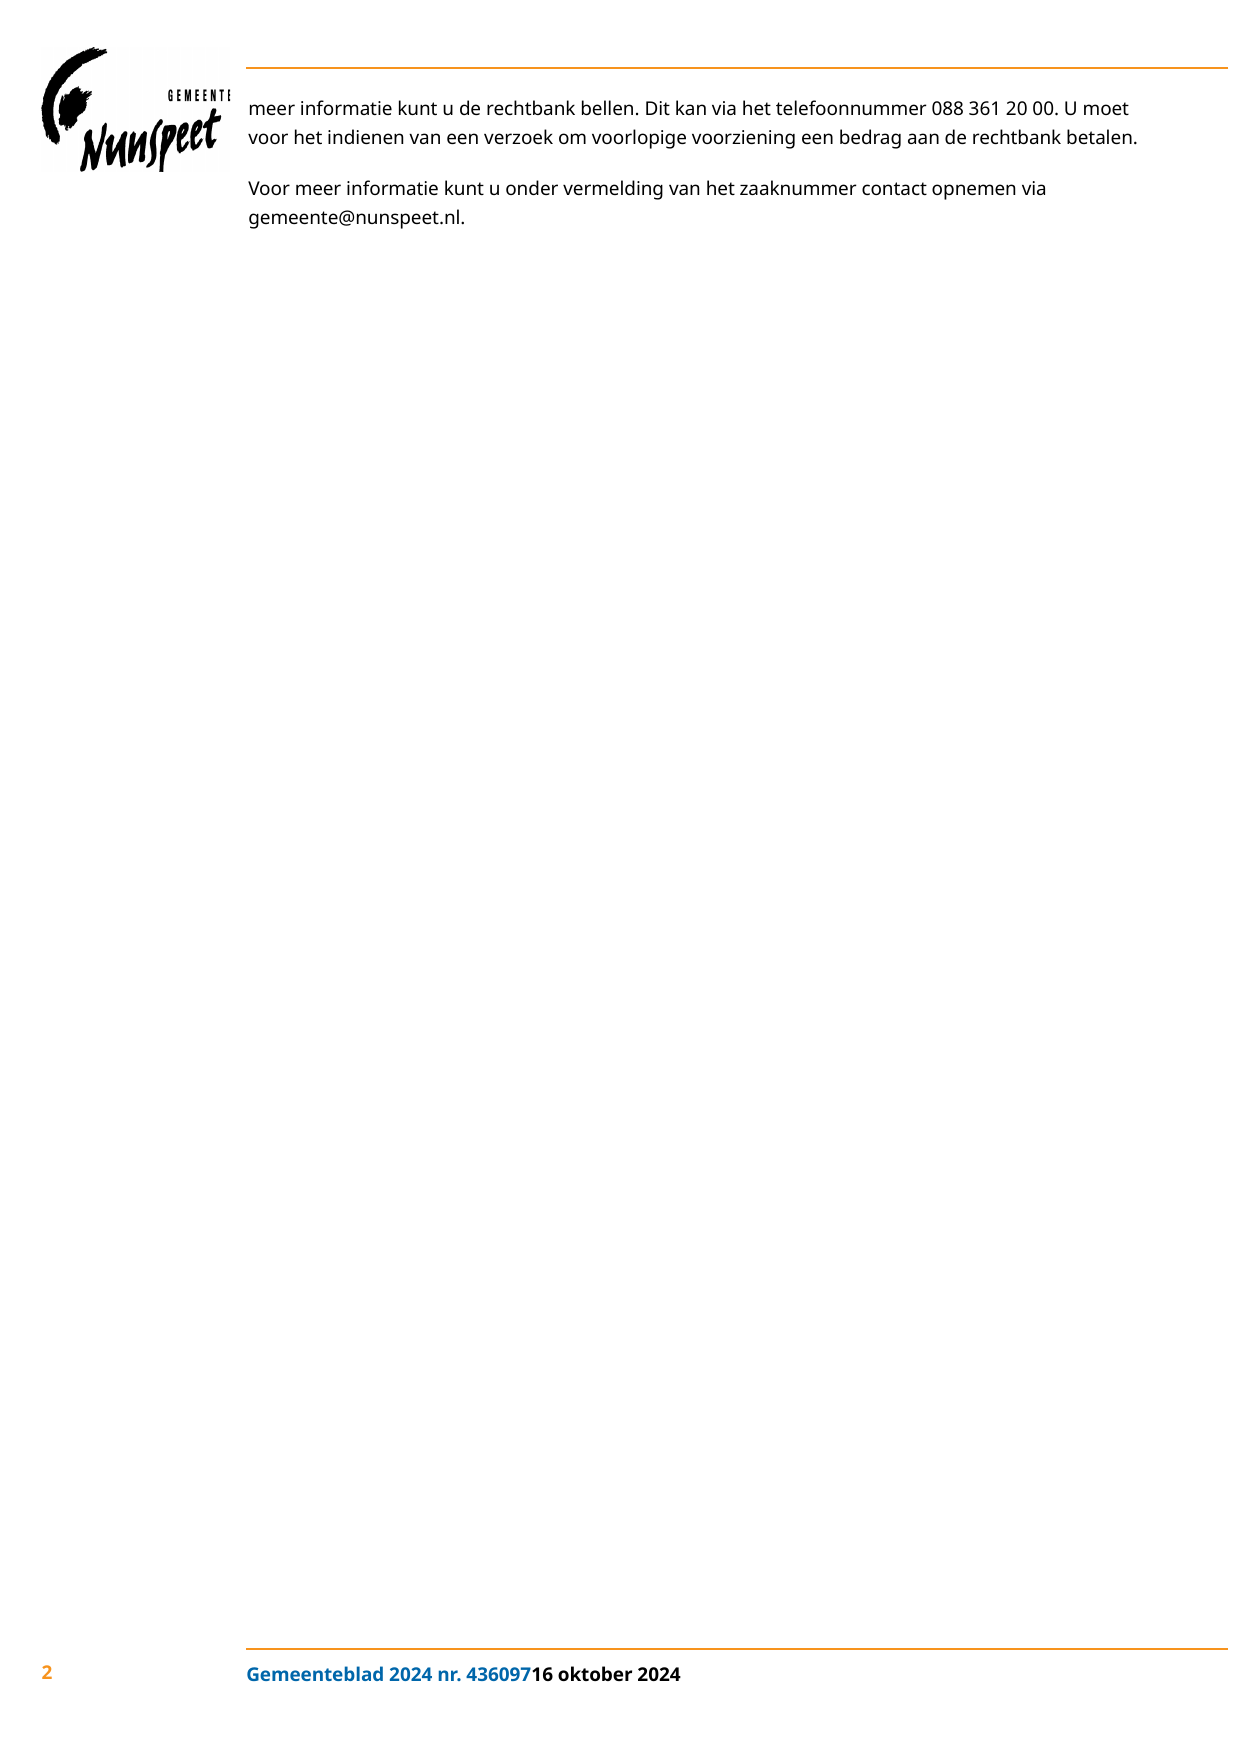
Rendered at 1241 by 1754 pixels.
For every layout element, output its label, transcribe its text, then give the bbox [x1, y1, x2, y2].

picture [41, 47, 231, 172]
text Voor meer informatie kunt u onder vermelding van het zaaknummer contact opnemen via gemeente@nunspeet.nl. [248, 175, 1152, 230]
text meer informatie kunt u de rechtbank bellen. Dit kan via het telefoonnummer 088 361 20 00. U moet voor het indienen van een verzoek om voorlopige voorziening een bedrag aan de rechtbank betalen. [248, 95, 1152, 150]
